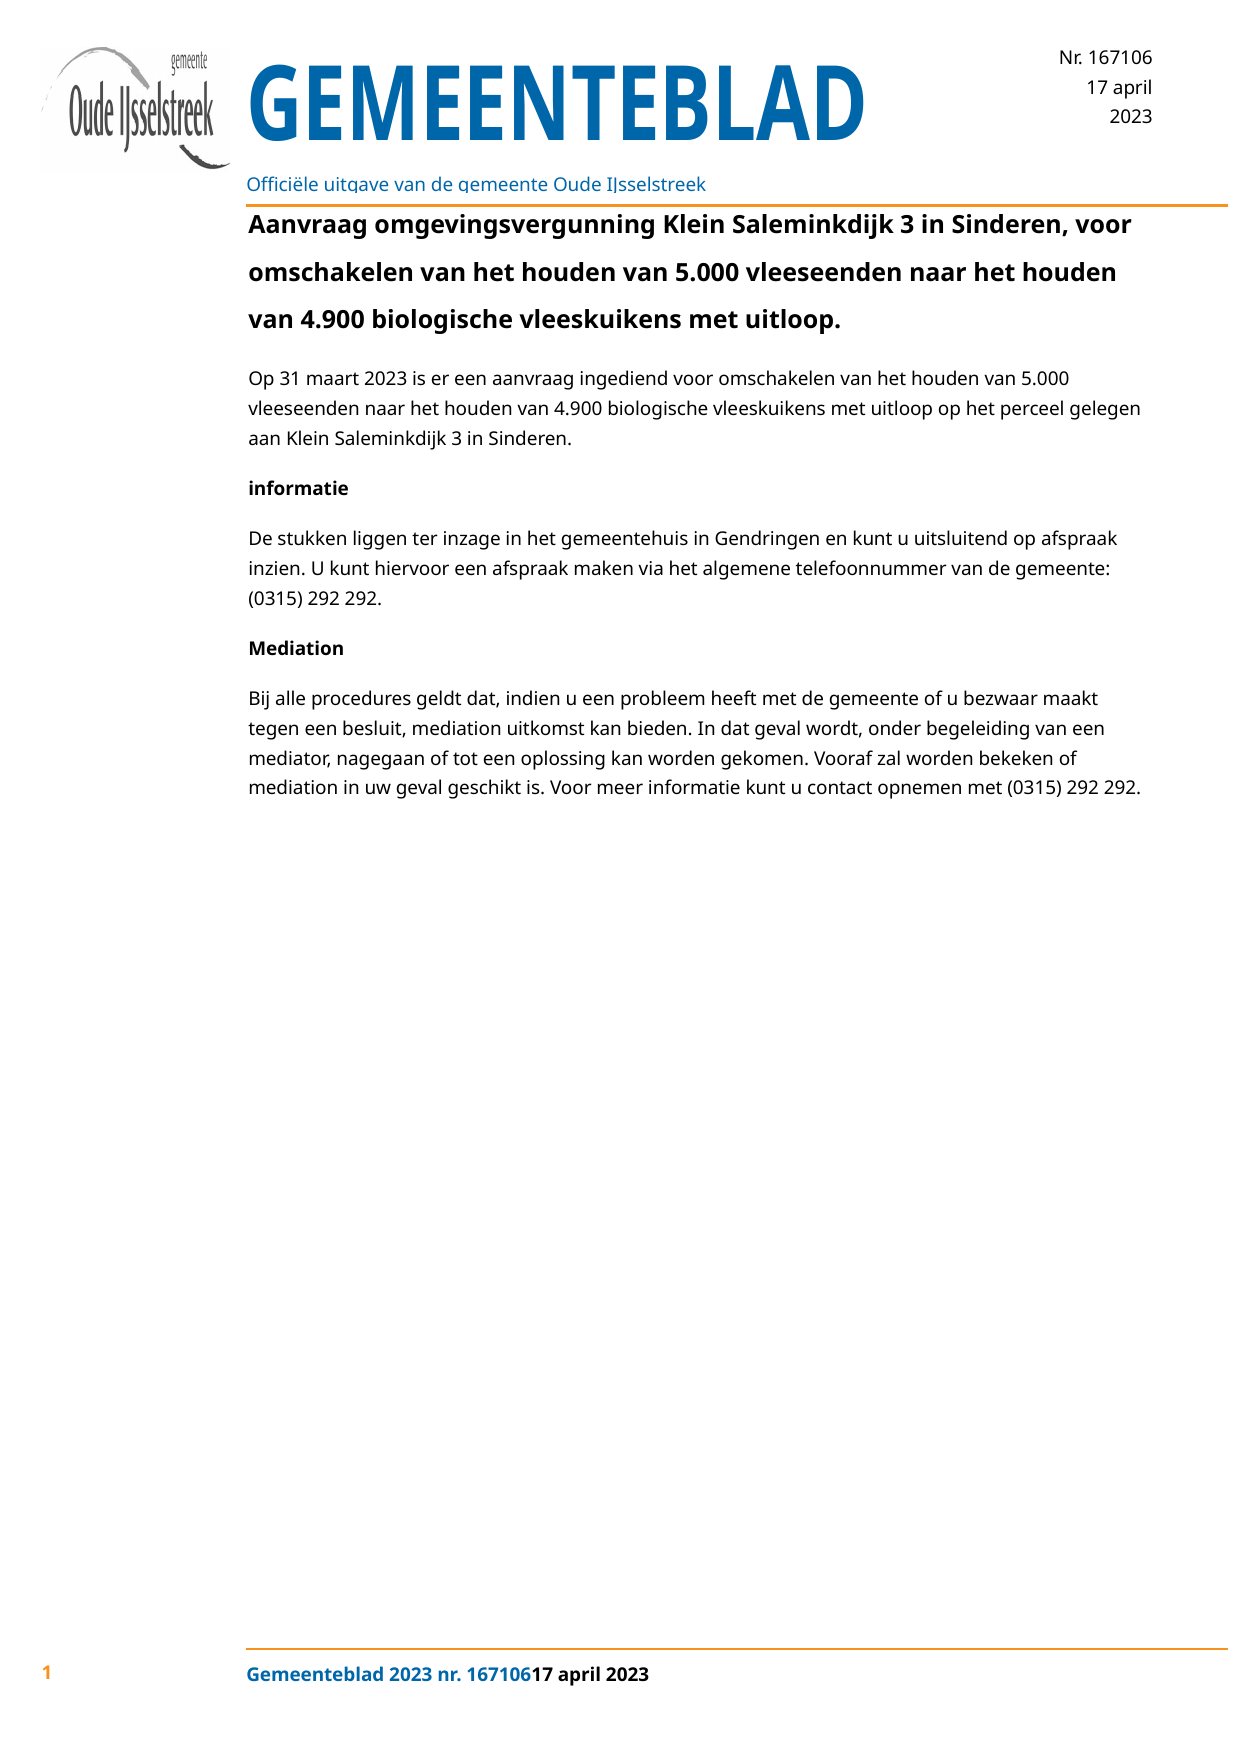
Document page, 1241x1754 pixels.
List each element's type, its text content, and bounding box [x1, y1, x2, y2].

text De stukken liggen ter inzage in het gemeentehuis in Gendringen en kunt u uitsluitend op afspraak inzien. U kunt hiervoor een afspraak maken via het algemene telefoonnummer van de gemeente: (0315) 292 292. [248, 526, 1152, 610]
text Op 31 maart 2023 is er een aanvraag ingediend voor omschakelen van het houden van 5.000 vleeseenden naar het houden van 4.900 biologische vleeskuikens met uitloop op het perceel gelegen aan Klein Saleminkdijk 3 in Sinderen. [248, 366, 1152, 450]
text informatie [248, 475, 1152, 501]
picture [41, 47, 231, 172]
text Aanvraag omgevingsvergunning Klein Saleminkdijk 3 in Sinderen, voor omschakelen van het houden van 5.000 vleeseenden naar het houden van 4.900 biologische vleeskuikens met uitloop. [248, 207, 1152, 336]
text Bij alle procedures geldt dat, indien u een probleem heeft met de gemeente of u bezwaar maakt tegen een besluit, mediation uitkomst kan bieden. In dat geval wordt, onder begeleiding van een mediator, nagegaan of tot een oplossing kan worden gekomen. Vooraf zal worden bekeken of mediation in uw geval geschikt is. Voor meer informatie kunt u contact opnemen met (0315) 292 292. [248, 686, 1152, 800]
text Mediation [248, 635, 1152, 661]
